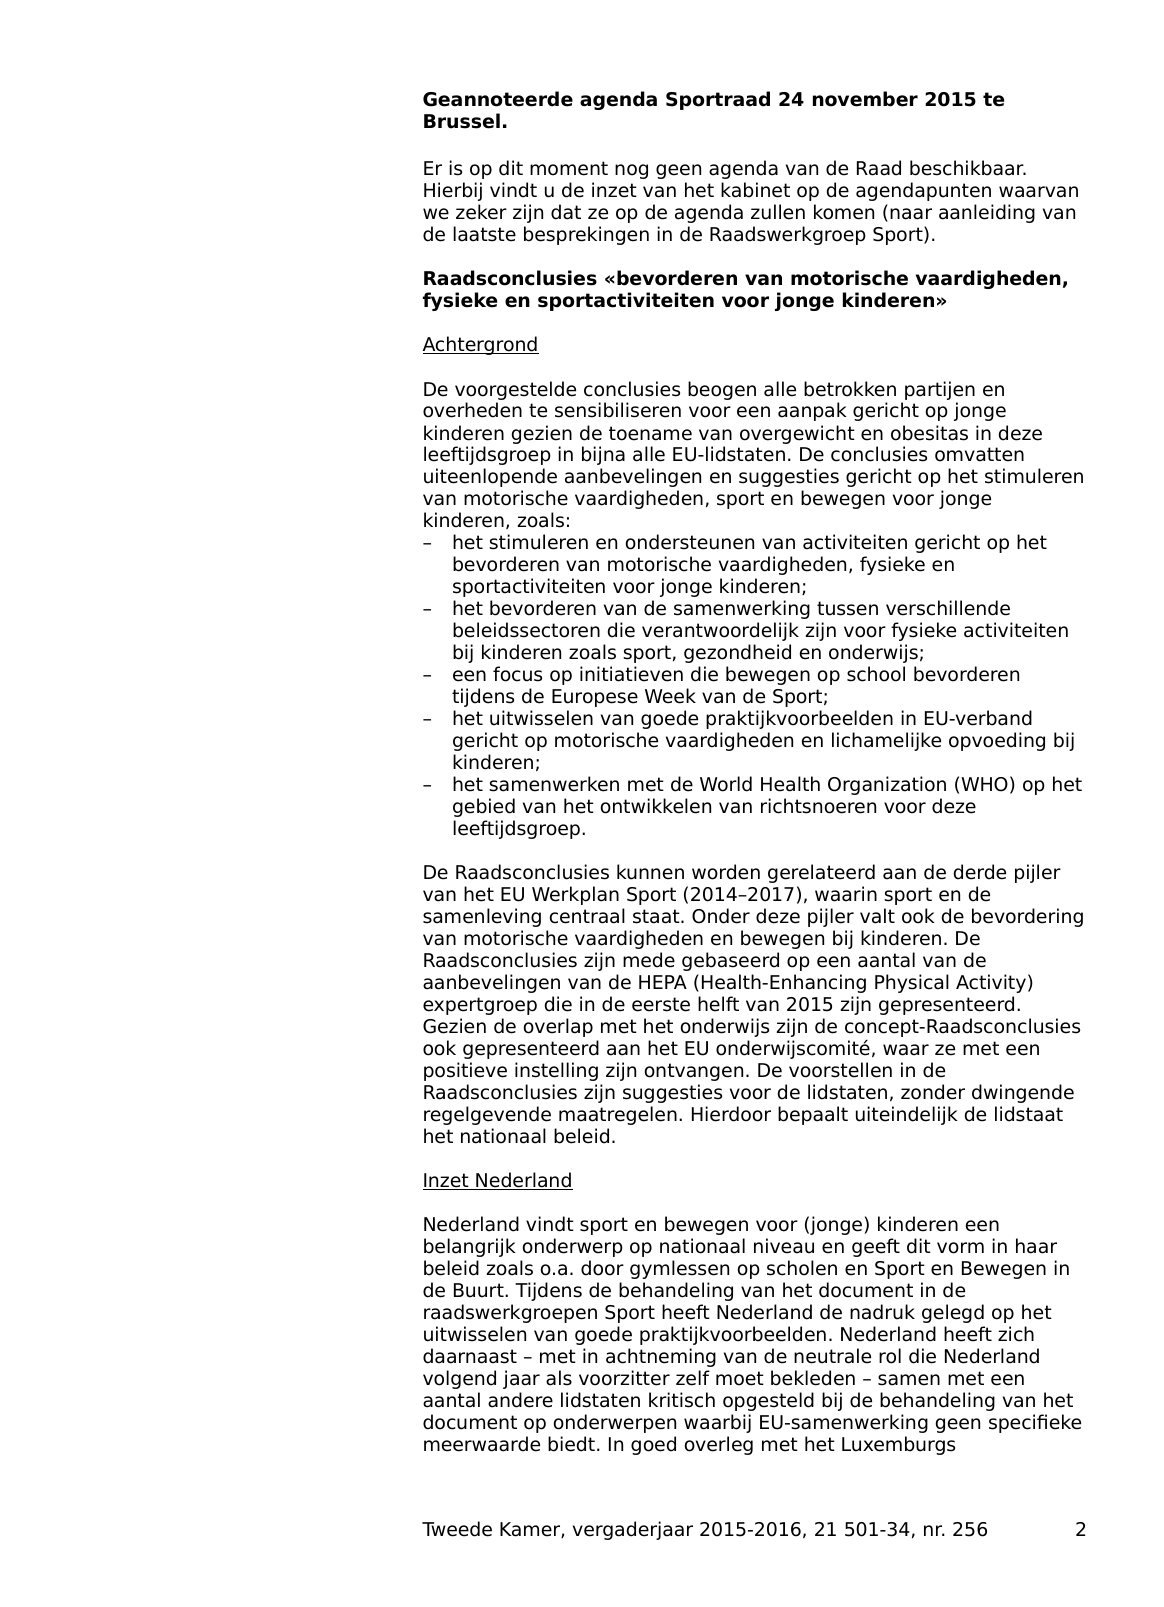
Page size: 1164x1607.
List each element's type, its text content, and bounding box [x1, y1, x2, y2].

text – het uitwisselen van goede praktijkvoorbeelden in EU-verband gericht op motorische vaardigheden en lichamelijke opvoeding bij kinderen; [422, 708, 1087, 774]
text Nederland vindt sport en bewegen voor (jonge) kinderen een belangrijk onderwerp op nationaal niveau en geeft dit vorm in haar beleid zoals o.a. door gymlessen op scholen en Sport en Bewegen in de Buurt. Tijdens de behandeling van het document in de raadswerkgroepen Sport heeft Nederland de nadruk gelegd op het uitwisselen van goede praktijkvoorbeelden. Nederland heeft zich daarnaast – met in achtneming van de neutrale rol die Nederland volgend jaar als voorzitter zelf moet bekleden – samen met een aantal andere lidstaten kritisch opgesteld bij de behandeling van het document op onderwerpen waarbij EU-samenwerking geen specifieke meerwaarde biedt. In goed overleg met het Luxemburgs [422, 1214, 1087, 1456]
text – een focus op initiatieven die bewegen op school bevorderen tijdens de Europese Week van de Sport; [422, 664, 1087, 708]
text – het stimuleren en ondersteunen van activiteiten gericht op het bevorderen van motorische vaardigheden, fysieke en sportactiviteiten voor jonge kinderen; [422, 532, 1087, 598]
subtitle Achtergrond [422, 334, 1087, 356]
text De voorgestelde conclusies beogen alle betrokken partijen en overheden te sensibiliseren voor een aanpak gericht op jonge kinderen gezien de toename van overgewicht en obesitas in deze leeftijdsgroep in bijna alle EU-lidstaten. De conclusies omvatten uiteenlopende aanbevelingen en suggesties gericht op het stimuleren van motorische vaardigheden, sport en bewegen voor jonge kinderen, zoals: [422, 378, 1087, 532]
subtitle Inzet Nederland [422, 1170, 1087, 1192]
subtitle Raadsconclusies «bevorderen van motorische vaardigheden, fysieke en sportactiviteiten voor jonge kinderen» [422, 268, 1087, 312]
text De Raadsconclusies kunnen worden gerelateerd aan de derde pijler van het EU Werkplan Sport (2014–2017), waarin sport en de samenleving centraal staat. Onder deze pijler valt ook de bevordering van motorische vaardigheden en bewegen bij kinderen. De Raadsconclusies zijn mede gebaseerd op een aantal van de aanbevelingen van de HEPA (Health-Enhancing Physical Activity) expertgroep die in de eerste helft van 2015 zijn gepresenteerd. Gezien de overlap met het onderwijs zijn de concept-Raadsconclusies ook gepresenteerd aan het EU onderwijscomité, waar ze met een positieve instelling zijn ontvangen. De voorstellen in de Raadsconclusies zijn suggesties voor de lidstaten, zonder dwingende regelgevende maatregelen. Hierdoor bepaalt uiteindelijk de lidstaat het nationaal beleid. [422, 862, 1087, 1148]
text – het samenwerken met de World Health Organization (WHO) op het gebied van het ontwikkelen van richtsnoeren voor deze leeftijdsgroep. [422, 774, 1087, 840]
text Er is op dit moment nog geen agenda van de Raad beschikbaar. Hierbij vindt u de inzet van het kabinet op de agendapunten waarvan we zeker zijn dat ze op de agenda zullen komen (naar aanleiding van de laatste besprekingen in de Raadswerkgroep Sport). [422, 158, 1087, 246]
subtitle Geannoteerde agenda Sportraad 24 november 2015 te Brussel. [422, 89, 1087, 133]
text – het bevorderen van de samenwerking tussen verschillende beleidssectoren die verantwoordelijk zijn voor fysieke activiteiten bij kinderen zoals sport, gezondheid en onderwijs; [422, 598, 1087, 664]
